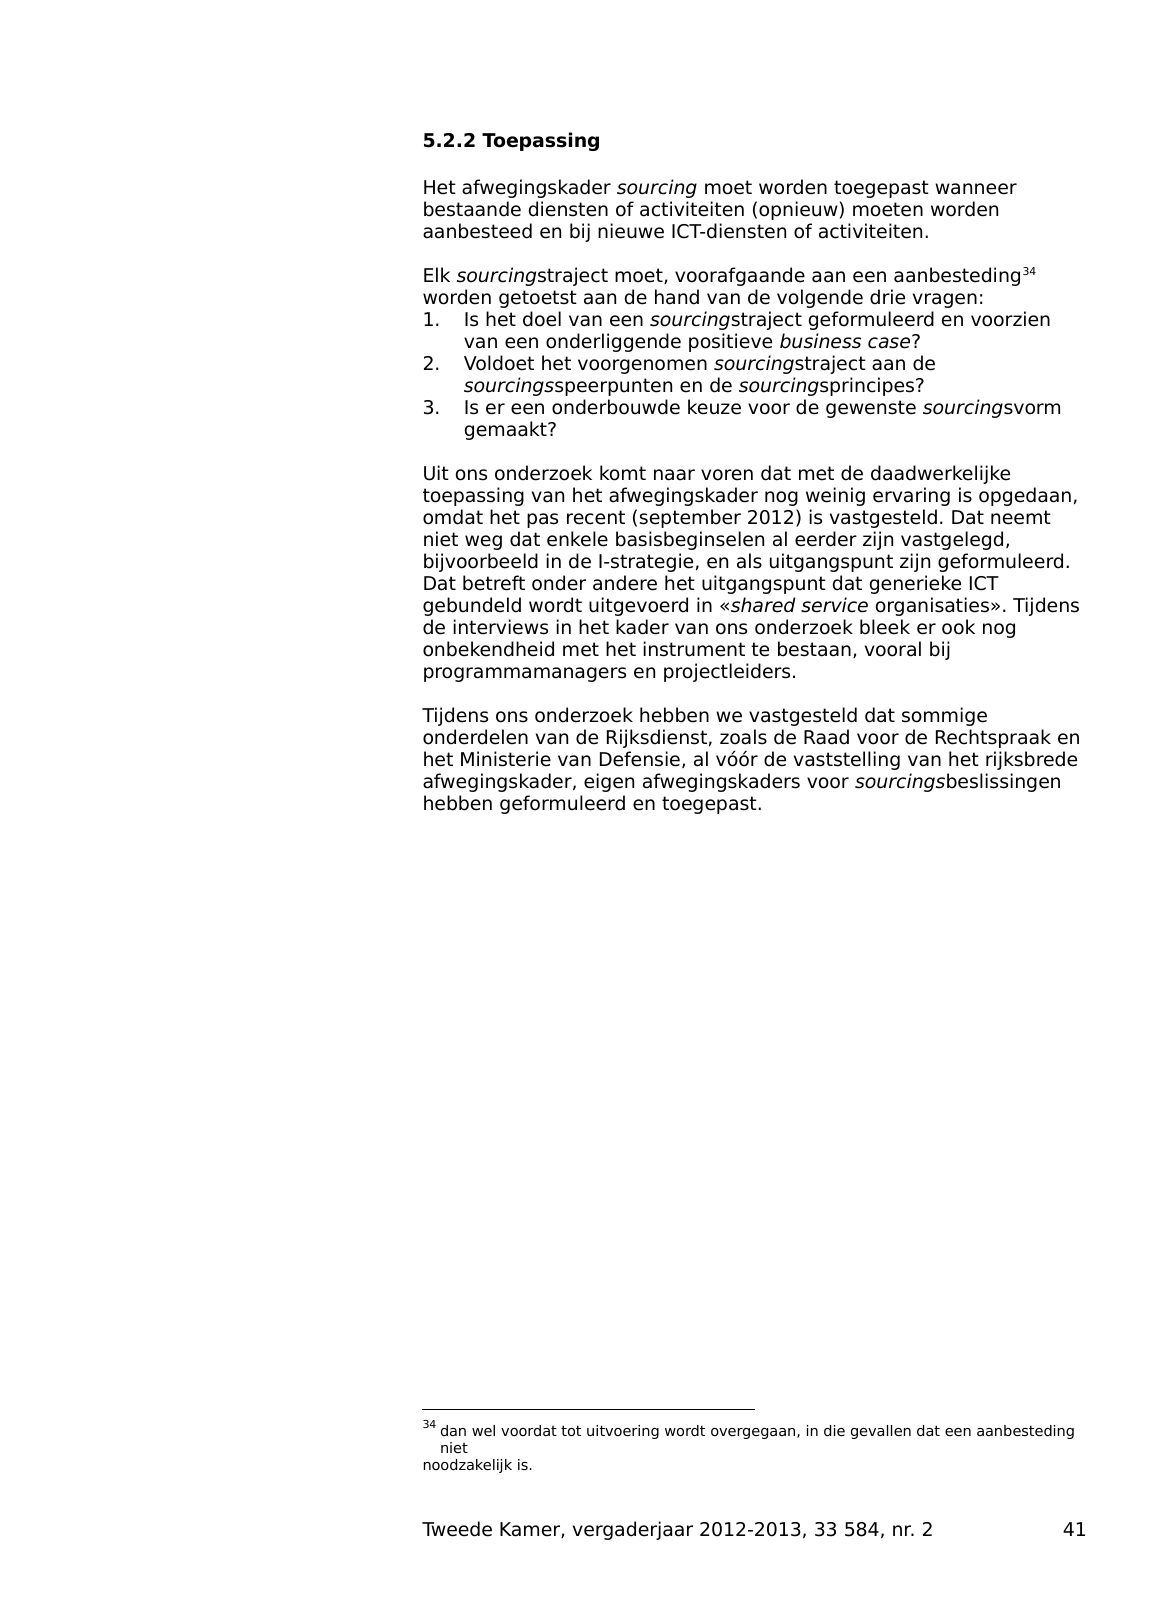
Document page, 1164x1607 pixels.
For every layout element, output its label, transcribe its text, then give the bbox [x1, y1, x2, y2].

text dan wel voordat tot uitvoering wordt overgegaan, in die gevallen dat een aanbesteding niet [422, 1418, 1087, 1457]
subtitle 5.2.2 Toepassing [422, 130, 1087, 152]
text Elk sourcingstraject moet, voorafgaande aan een aanbesteding worden getoetst aan de hand van de volgende drie vragen: [422, 265, 1087, 309]
text Uit ons onderzoek komt naar voren dat met de daadwerkelijke toepassing van het afwegingskader nog weinig ervaring is opgedaan, omdat het pas recent (september 2012) is vastgesteld. Dat neemt niet weg dat enkele basisbeginselen al eerder zijn vastgelegd, bijvoorbeeld in de I-strategie, en als uitgangspunt zijn geformuleerd. Dat betreft onder andere het uitgangspunt dat generieke ICT gebundeld wordt uitgevoerd in «shared service organisaties». Tijdens de interviews in het kader van ons onderzoek bleek er ook nog onbekendheid met het instrument te bestaan, vooral bij programmamanagers en projectleiders. [422, 463, 1087, 683]
text 3. Is er een onderbouwde keuze voor de gewenste sourcingsvorm gemaakt? [422, 397, 1087, 441]
text noodzakelijk is. [422, 1457, 1087, 1474]
text 2. Voldoet het voorgenomen sourcingstraject aan de sourcingsspeerpunten en de sourcingsprincipes? [422, 353, 1087, 397]
text 1. Is het doel van een sourcingstraject geformuleerd en voorzien van een onderliggende positieve business case? [422, 309, 1087, 353]
text Tijdens ons onderzoek hebben we vastgesteld dat sommige onderdelen van de Rijksdienst, zoals de Raad voor de Rechtspraak en het Ministerie van Defensie, al vóór de vaststelling van het rijksbrede afwegingskader, eigen afwegingskaders voor sourcingsbeslissingen hebben geformuleerd en toegepast. [422, 705, 1087, 815]
text Het afwegingskader sourcing moet worden toegepast wanneer bestaande diensten of activiteiten (opnieuw) moeten worden aanbesteed en bij nieuwe ICT-diensten of activiteiten. [422, 177, 1087, 243]
